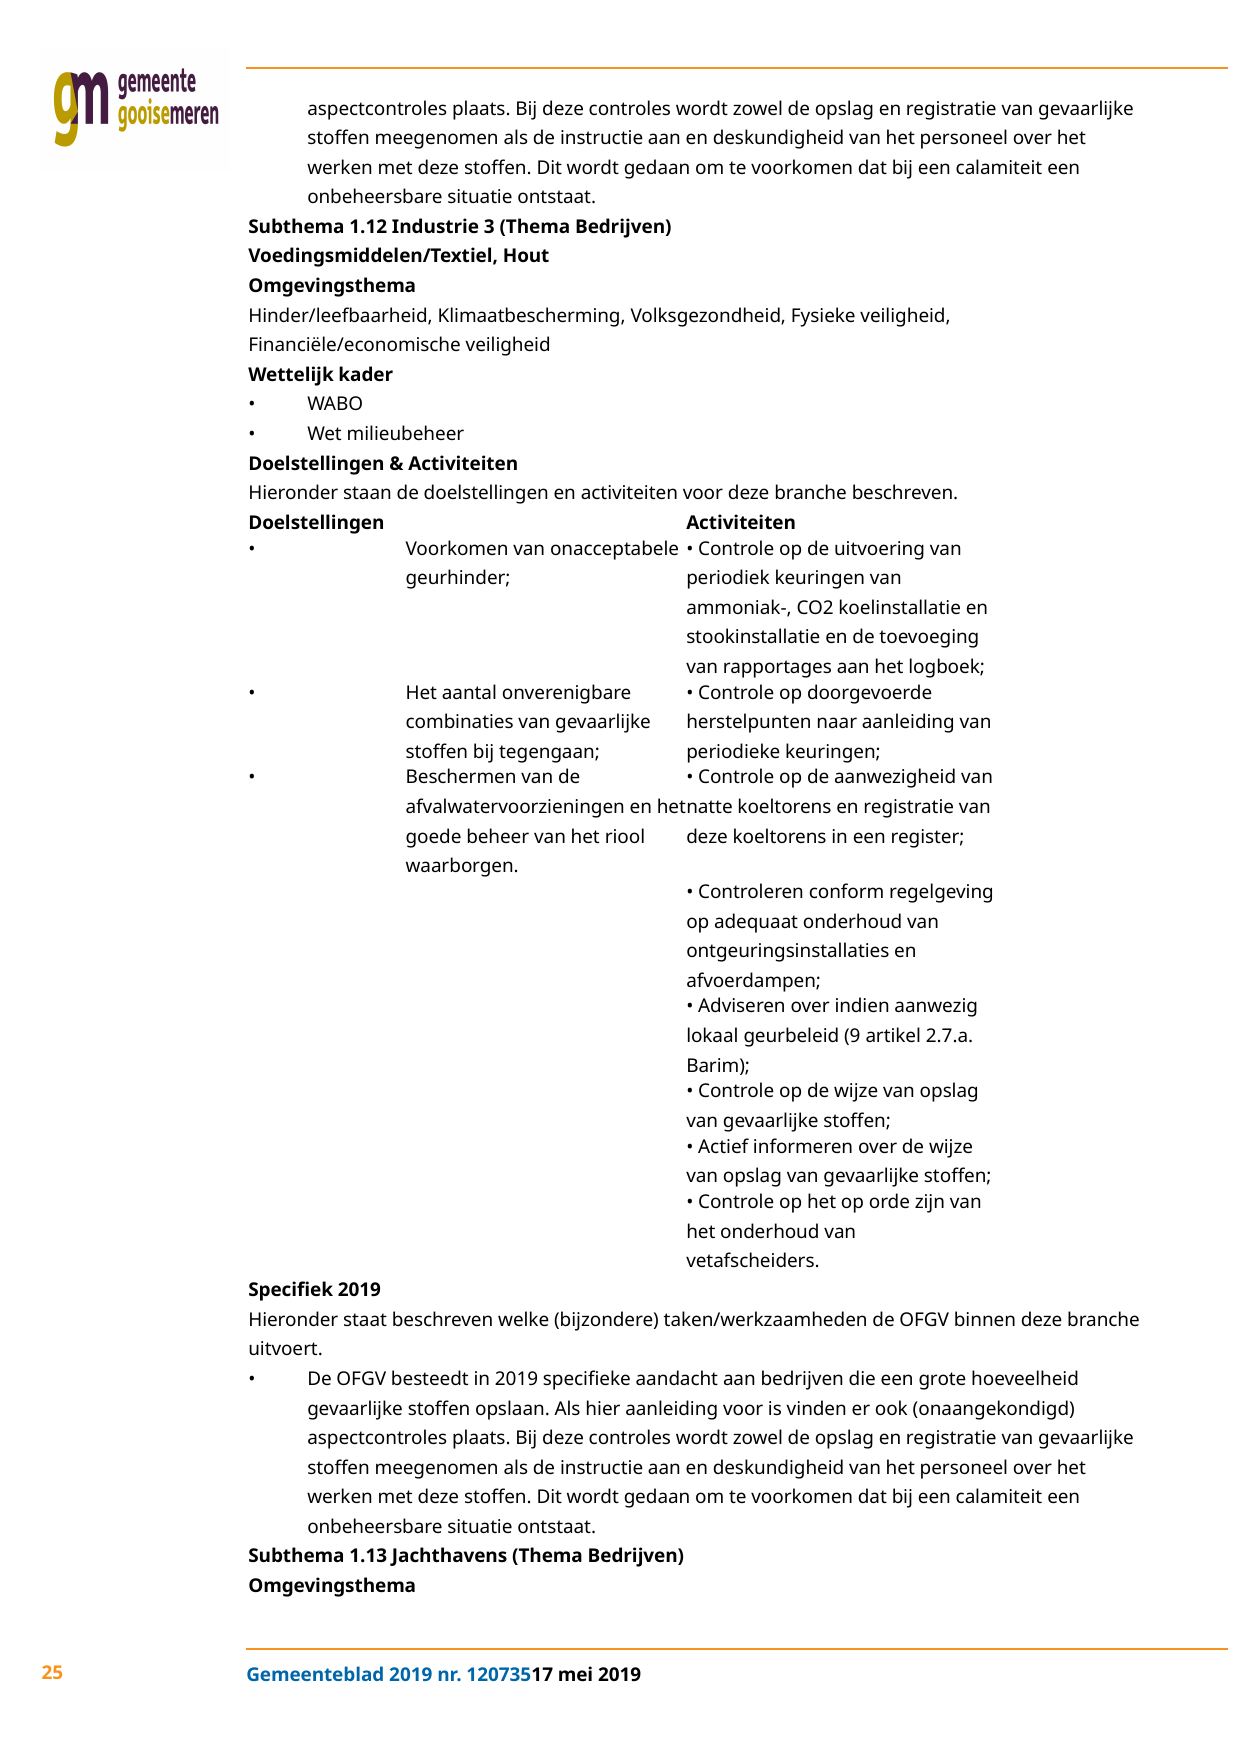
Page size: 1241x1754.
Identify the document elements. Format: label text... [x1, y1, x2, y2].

table_cell Beschermen van de afvalwatervoorzieningen en het goede beheer van het riool waarborgen. [405, 764, 686, 878]
picture [41, 47, 231, 172]
text Hinder/leefbaarheid, Klimaatbescherming, Volksgezondheid, Fysieke veiligheid, Financiële/economische veiligheid [248, 302, 1152, 357]
list aspectcontroles plaats. Bij deze controles wordt zowel de opslag en registratie van gevaarlijke stoffen meegenomen als de instructie aan en deskundigheid van het personeel over het werken met deze stoffen. Dit wordt gedaan om te voorkomen dat bij een calamiteit een onbeheersbare situatie ontstaat. [248, 95, 1152, 209]
table_cell • Adviseren over indien aanwezig lokaal geurbeleid (9 artikel 2.7.a. Barim); [686, 993, 994, 1078]
table_cell • [248, 535, 405, 679]
text Wettelijk kader [248, 361, 1152, 387]
table_header Doelstellingen [248, 509, 686, 535]
table_cell • Controle op het op orde zijn van het onderhoud van vetafscheiders. [686, 1188, 994, 1273]
table_cell [994, 1188, 1152, 1273]
text Doelstellingen & Activiteiten [248, 450, 1152, 476]
text Subthema 1.12 Industrie 3 (Thema Bedrijven) [248, 213, 1152, 239]
text Omgevingsthema [248, 272, 1152, 298]
table_cell [405, 993, 686, 1078]
table_header Activiteiten [686, 509, 994, 535]
list De OFGV besteedt in 2019 specifieke aandacht aan bedrijven die een grote hoeveelheid gevaarlijke stoffen opslaan. Als hier aanleiding voor is vinden er ook (onaangekondigd) aspectcontroles plaats. Bij deze controles wordt zowel de opslag en registratie van gevaarlijke stoffen meegenomen als de instructie aan en deskundigheid van het personeel over het werken met deze stoffen. Dit wordt gedaan om te voorkomen dat bij een calamiteit een onbeheersbare situatie ontstaat. [248, 1365, 1152, 1539]
table_cell • [248, 764, 405, 878]
text Omgevingsthema [248, 1572, 1152, 1598]
table_cell [248, 1188, 405, 1273]
text Hieronder staat beschreven welke (bijzondere) taken/werkzaamheden de OFGV binnen deze branche uitvoert. [248, 1306, 1152, 1361]
table_cell • Controle op de aanwezigheid van natte koeltorens en registratie van deze koeltorens in een register; [686, 764, 994, 878]
table_cell • Controle op de uitvoering van periodiek keuringen van ammoniak-, CO2 koelinstallatie en stookinstallatie en de toevoeging van rapportages aan het logboek; [686, 535, 994, 679]
table_cell [994, 679, 1152, 764]
table_cell [405, 1133, 686, 1188]
table_cell [994, 535, 1152, 679]
table_cell [994, 1133, 1152, 1188]
text Specifiek 2019 [248, 1276, 1152, 1302]
table_cell [248, 1133, 405, 1188]
table_cell [994, 878, 1152, 993]
list WABO [248, 391, 1152, 416]
list Wet milieubeheer [248, 420, 1152, 446]
table_cell [405, 878, 686, 993]
table_cell Voorkomen van onacceptabele geurhinder; [405, 535, 686, 679]
table_cell • Actief informeren over de wijze van opslag van gevaarlijke stoffen; [686, 1133, 994, 1188]
text Subthema 1.13 Jachthavens (Thema Bedrijven) [248, 1543, 1152, 1568]
text Hieronder staan de doelstellingen en activiteiten voor deze branche beschreven. [248, 479, 1152, 505]
table_cell • Controleren conform regelgeving op adequaat onderhoud van ontgeuringsinstallaties en afvoerdampen; [686, 878, 994, 993]
table_cell Het aantal onverenigbare combinaties van gevaarlijke stoffen bij tegengaan; [405, 679, 686, 764]
text Voedingsmiddelen/Textiel, Hout [248, 243, 1152, 268]
table_cell [994, 993, 1152, 1078]
table_cell [248, 1078, 405, 1133]
table_cell • [248, 679, 405, 764]
table_cell [994, 1078, 1152, 1133]
table_cell [248, 878, 405, 993]
table_cell [248, 993, 405, 1078]
table_cell • Controle op de wijze van opslag van gevaarlijke stoffen; [686, 1078, 994, 1133]
table_cell [994, 764, 1152, 878]
table_header [994, 509, 1152, 535]
table_cell [405, 1188, 686, 1273]
table_cell • Controle op doorgevoerde herstelpunten naar aanleiding van periodieke keuringen; [686, 679, 994, 764]
table_cell [405, 1078, 686, 1133]
